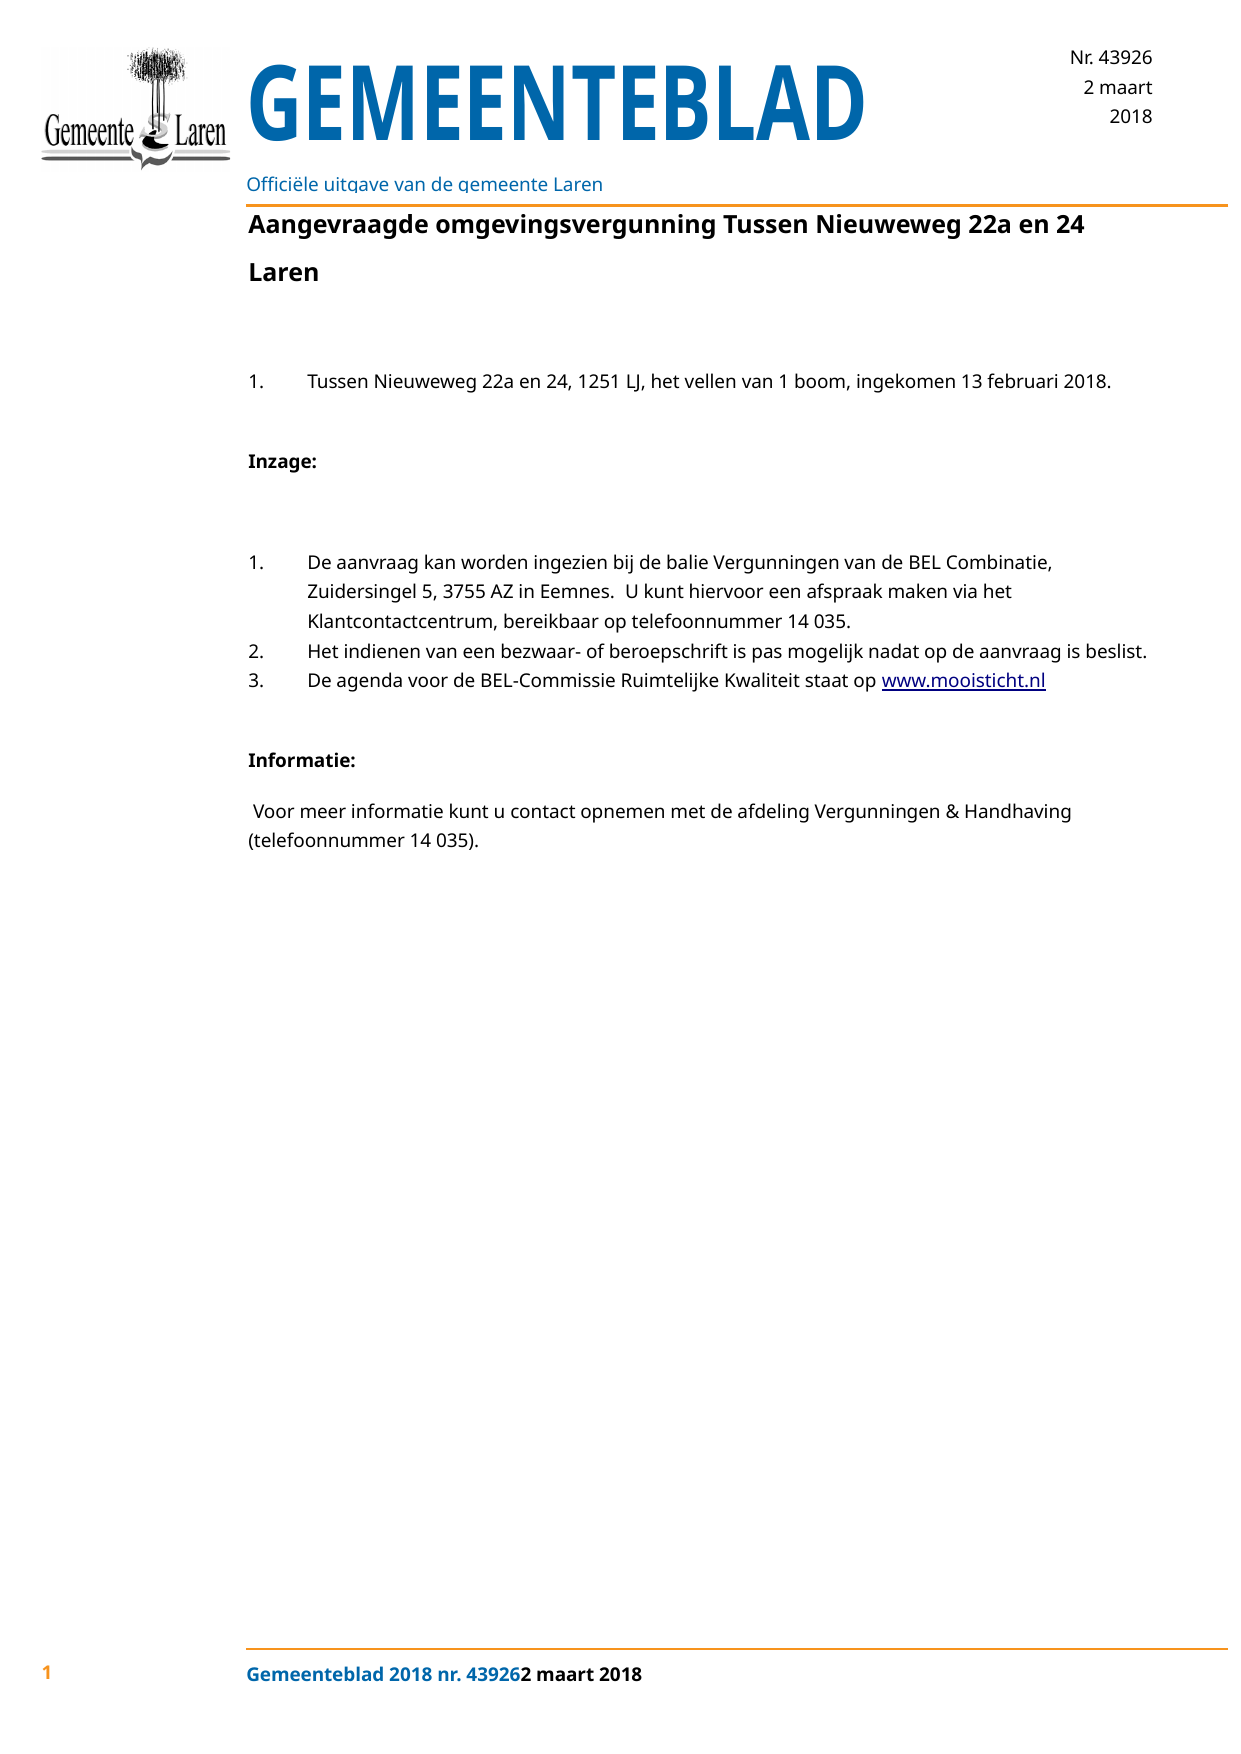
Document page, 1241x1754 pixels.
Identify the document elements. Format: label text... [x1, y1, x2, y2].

list De aanvraag kan worden ingezien bij de balie Vergunningen van de BEL Combinatie, Zuidersingel 5, 3755 AZ in Eemnes. U kunt hiervoor een afspraak maken via het Klantcontactcentrum, bereikbaar op telefoonnummer 14 035. [248, 549, 1152, 634]
list De agenda voor de BEL-Commissie Ruimtelijke Kwaliteit staat op www.mooisticht.nl [248, 667, 1152, 693]
list Tussen Nieuweweg 22a en 24, 1251 LJ, het vellen van 1 boom, ingekomen 13 februari 2018. [248, 368, 1152, 394]
picture [41, 47, 231, 172]
text Aangevraagde omgevingsvergunning Tussen Nieuweweg 22a en 24 Laren [248, 207, 1152, 288]
list Het indienen van een bezwaar- of beroepschrift is pas mogelijk nadat op de aanvraag is beslist. [248, 638, 1152, 664]
text Informatie: [248, 747, 1152, 773]
text Inzage: [248, 448, 1152, 474]
text Voor meer informatie kunt u contact opnemen met de afdeling Vergunningen & Handhaving (telefoonnummer 14 035). [248, 798, 1152, 853]
